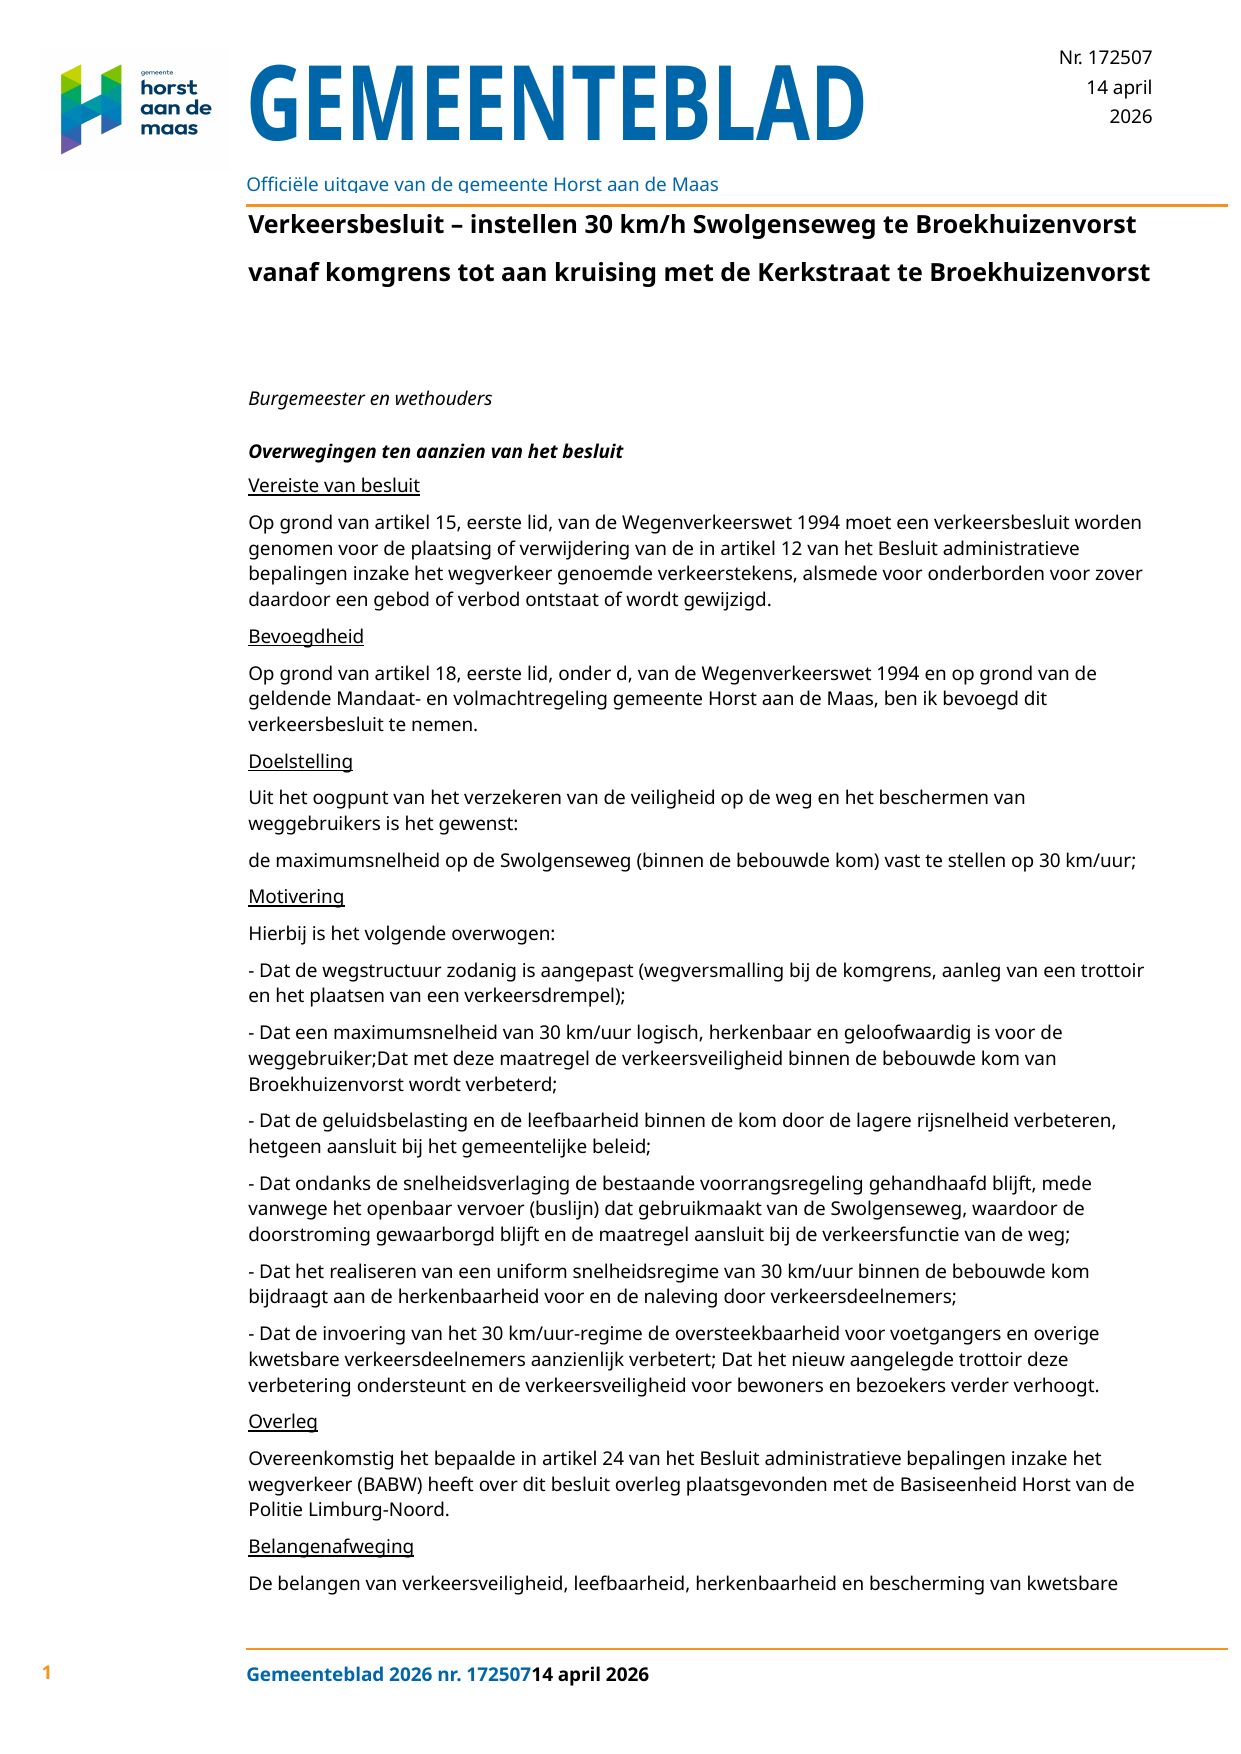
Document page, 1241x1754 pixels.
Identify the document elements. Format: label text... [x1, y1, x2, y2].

text Motivering [248, 883, 1152, 909]
text Vereiste van besluit [248, 472, 1152, 498]
text de maximumsnelheid op de Swolgenseweg (binnen de bebouwde kom) vast te stellen op 30 km/uur; [248, 847, 1152, 873]
text Op grond van artikel 15, eerste lid, van de Wegenverkeerswet 1994 moet een verkeersbesluit worden genomen voor de plaatsing of verwijdering van de in artikel 12 van het Besluit administratieve bepalingen inzake het wegverkeer genoemde verkeerstekens, alsmede voor onderborden voor zover daardoor een gebod of verbod ontstaat of wordt gewijzigd. [248, 509, 1152, 612]
text Overleg [248, 1408, 1152, 1434]
text Hierbij is het volgende overwogen: [248, 920, 1152, 946]
text - Dat ondanks de snelheidsverlaging de bestaande voorrangsregeling gehandhaafd blijft, mede vanwege het openbaar vervoer (buslijn) dat gebruikmaakt van de Swolgenseweg, waardoor de doorstroming gewaarborgd blijft en de maatregel aansluit bij de verkeersfunctie van de weg; [248, 1170, 1152, 1247]
text Bevoegdheid [248, 623, 1152, 649]
picture [41, 47, 231, 172]
text Overwegingen ten aanzien van het besluit [248, 438, 1152, 464]
text Op grond van artikel 18, eerste lid, onder d, van de Wegenverkeerswet 1994 en op grond van de geldende Mandaat- en volmachtregeling gemeente Horst aan de Maas, ben ik bevoegd dit verkeersbesluit te nemen. [248, 660, 1152, 737]
text Uit het oogpunt van het verzekeren van de veiligheid op de weg en het beschermen van weggebruikers is het gewenst: [248, 784, 1152, 836]
text Overeenkomstig het bepaalde in artikel 24 van het Besluit administratieve bepalingen inzake het wegverkeer (BABW) heeft over dit besluit overleg plaatsgevonden met de Basiseenheid Horst van de Politie Limburg-Noord. [248, 1445, 1152, 1522]
text Doelstelling [248, 748, 1152, 773]
text - Dat de invoering van het 30 km/uur-regime de oversteekbaarheid voor voetgangers en overige kwetsbare verkeersdeelnemers aanzienlijk verbetert; Dat het nieuw aangelegde trottoir deze verbetering ondersteunt en de verkeersveiligheid voor bewoners en bezoekers verder verhoogt. [248, 1320, 1152, 1397]
text - Dat de wegstructuur zodanig is aangepast (wegversmalling bij de komgrens, aanleg van een trottoir en het plaatsen van een verkeersdrempel); [248, 957, 1152, 1008]
text Verkeersbesluit – instellen 30 km/h Swolgenseweg te Broekhuizenvorst vanaf komgrens tot aan kruising met de Kerkstraat te Broekhuizenvorst [248, 207, 1152, 288]
text - Dat de geluidsbelasting en de leefbaarheid binnen de kom door de lagere rijsnelheid verbeteren, hetgeen aansluit bij het gemeentelijke beleid; [248, 1107, 1152, 1159]
text - Dat het realiseren van een uniform snelheidsregime van 30 km/uur binnen de bebouwde kom bijdraagt aan de herkenbaarheid voor en de naleving door verkeersdeelnemers; [248, 1258, 1152, 1309]
text Burgemeester en wethouders [248, 386, 1152, 411]
text Belangenafweging [248, 1533, 1152, 1559]
text - Dat een maximumsnelheid van 30 km/uur logisch, herkenbaar en geloofwaardig is voor de weggebruiker;Dat met deze maatregel de verkeersveiligheid binnen de bebouwde kom van Broekhuizenvorst wordt verbeterd; [248, 1019, 1152, 1096]
text De belangen van verkeersveiligheid, leefbaarheid, herkenbaarheid en bescherming van kwetsbare [248, 1570, 1152, 1596]
